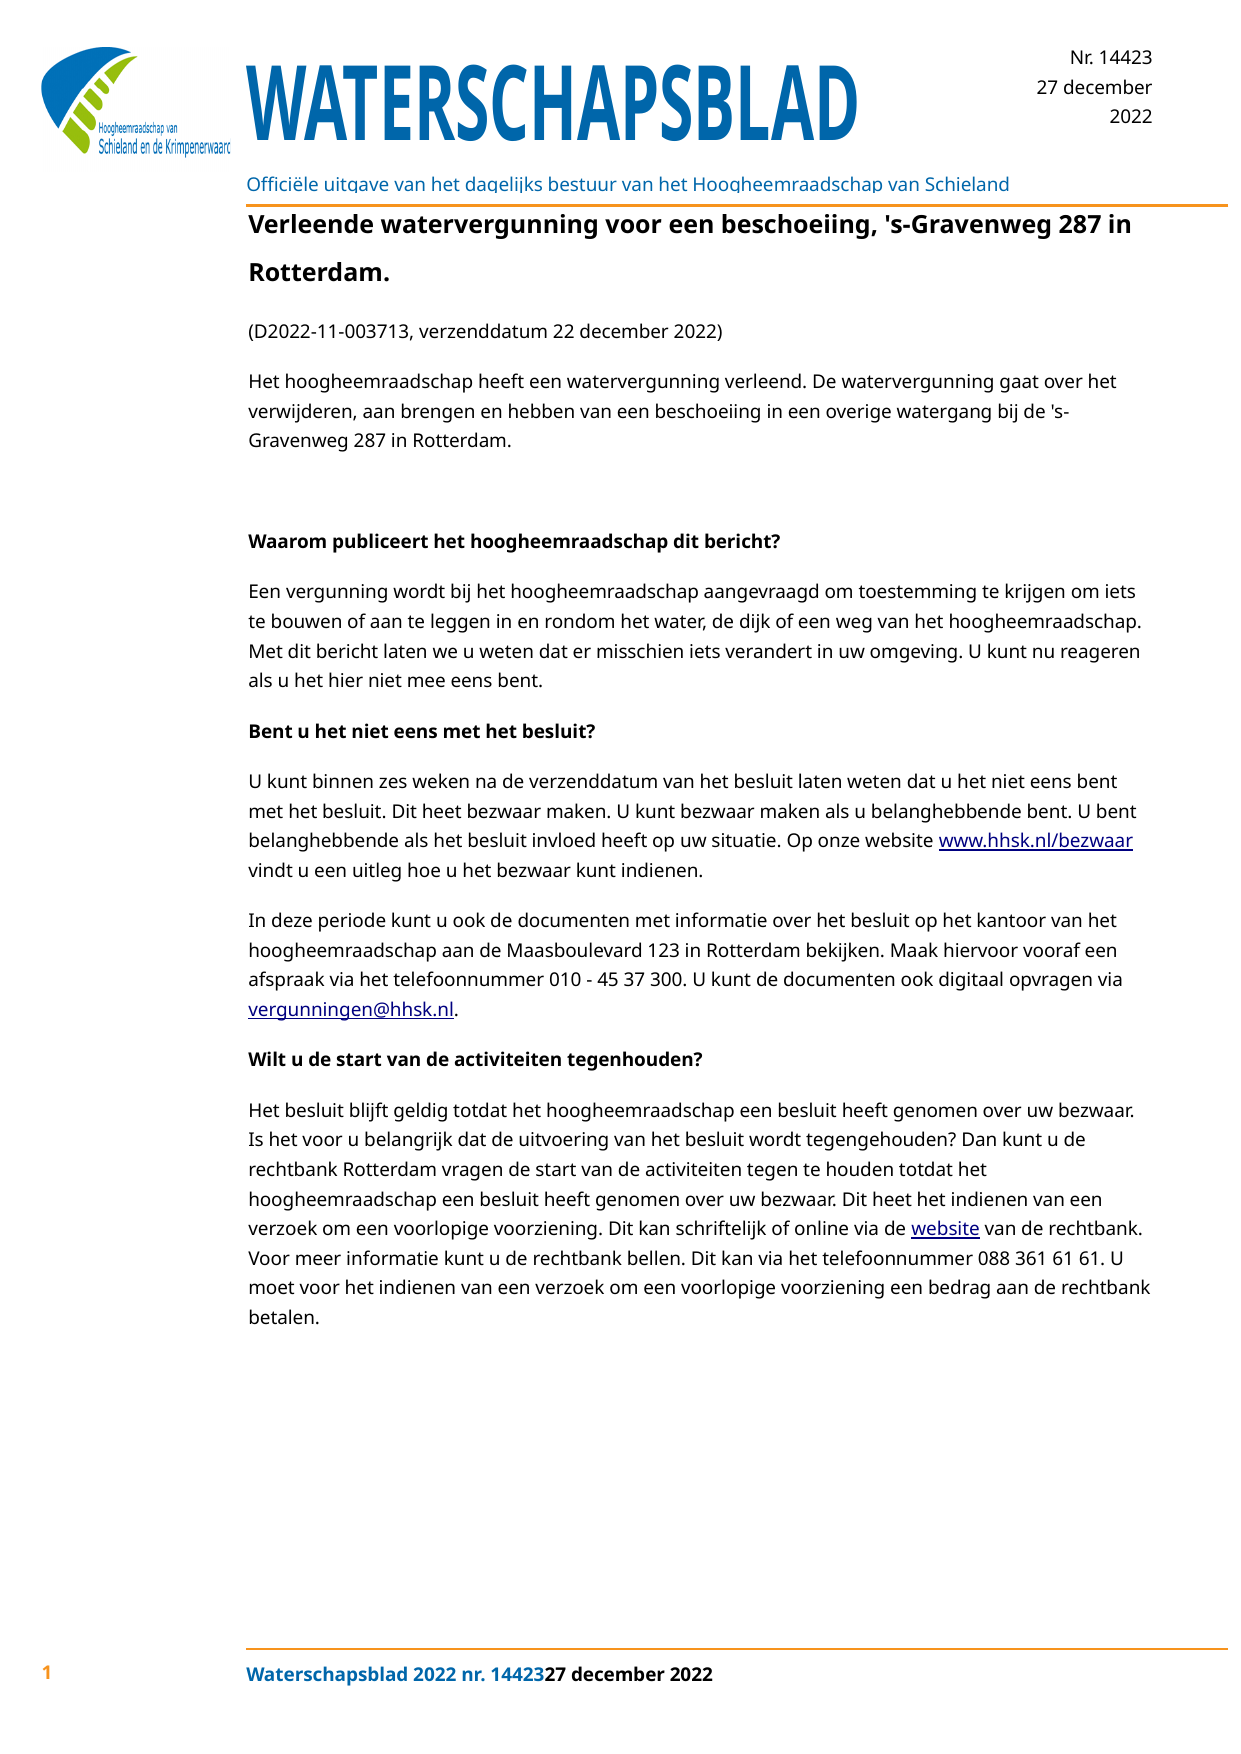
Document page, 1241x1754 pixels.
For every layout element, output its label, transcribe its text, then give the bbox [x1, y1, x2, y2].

text (D2022-11-003713, verzenddatum 22 december 2022) [248, 318, 1152, 344]
text Het besluit blijft geldig totdat het hoogheemraadschap een besluit heeft genomen over uw bezwaar. Is het voor u belangrijk dat de uitvoering van het besluit wordt tegengehouden? Dan kunt u de rechtbank Rotterdam vragen de start van de activiteiten tegen te houden totdat het hoogheemraadschap een besluit heeft genomen over uw bezwaar. Dit heet het indienen van een verzoek om een voorlopige voorziening. Dit kan schriftelijk of online via de website van de rechtbank. Voor meer informatie kunt u de rechtbank bellen. Dit kan via het telefoonnummer 088 361 61 61. U moet voor het indienen van een verzoek om een voorlopige voorziening een bedrag aan de rechtbank betalen. [248, 1097, 1152, 1330]
text Het hoogheemraadschap heeft een watervergunning verleend. De watervergunning gaat over het verwijderen, aan brengen en hebben van een beschoeiing in een overige watergang bij de 's-Gravenweg 287 in Rotterdam. [248, 368, 1152, 453]
text U kunt binnen zes weken na de verzenddatum van het besluit laten weten dat u het niet eens bent met het besluit. Dit heet bezwaar maken. U kunt bezwaar maken als u belanghebbende bent. U bent belanghebbende als het besluit invloed heeft op uw situatie. Op onze website www.hhsk.nl/bezwaar vindt u een uitleg hoe u het bezwaar kunt indienen. [248, 768, 1152, 883]
text Waarom publiceert het hoogheemraadschap dit bericht? [248, 528, 1152, 554]
text Bent u het niet eens met het besluit? [248, 718, 1152, 744]
text Wilt u de start van de activiteiten tegenhouden? [248, 1047, 1152, 1072]
text In deze periode kunt u ook de documenten met informatie over het besluit op het kantoor van het hoogheemraadschap aan de Maasboulevard 123 in Rotterdam bekijken. Maak hiervoor vooraf een afspraak via het telefoonnummer 010 - 45 37 300. U kunt de documenten ook digitaal opvragen via vergunningen@hhsk.nl. [248, 907, 1152, 1022]
picture [41, 47, 231, 172]
text Een vergunning wordt bij het hoogheemraadschap aangevraagd om toestemming te krijgen om iets te bouwen of aan te leggen in en rondom het water, de dijk of een weg van het hoogheemraadschap. Met dit bericht laten we u weten dat er misschien iets verandert in uw omgeving. U kunt nu reageren als u het hier niet mee eens bent. [248, 579, 1152, 693]
text Verleende watervergunning voor een beschoeiing, 's-Gravenweg 287 in Rotterdam. [248, 207, 1152, 288]
